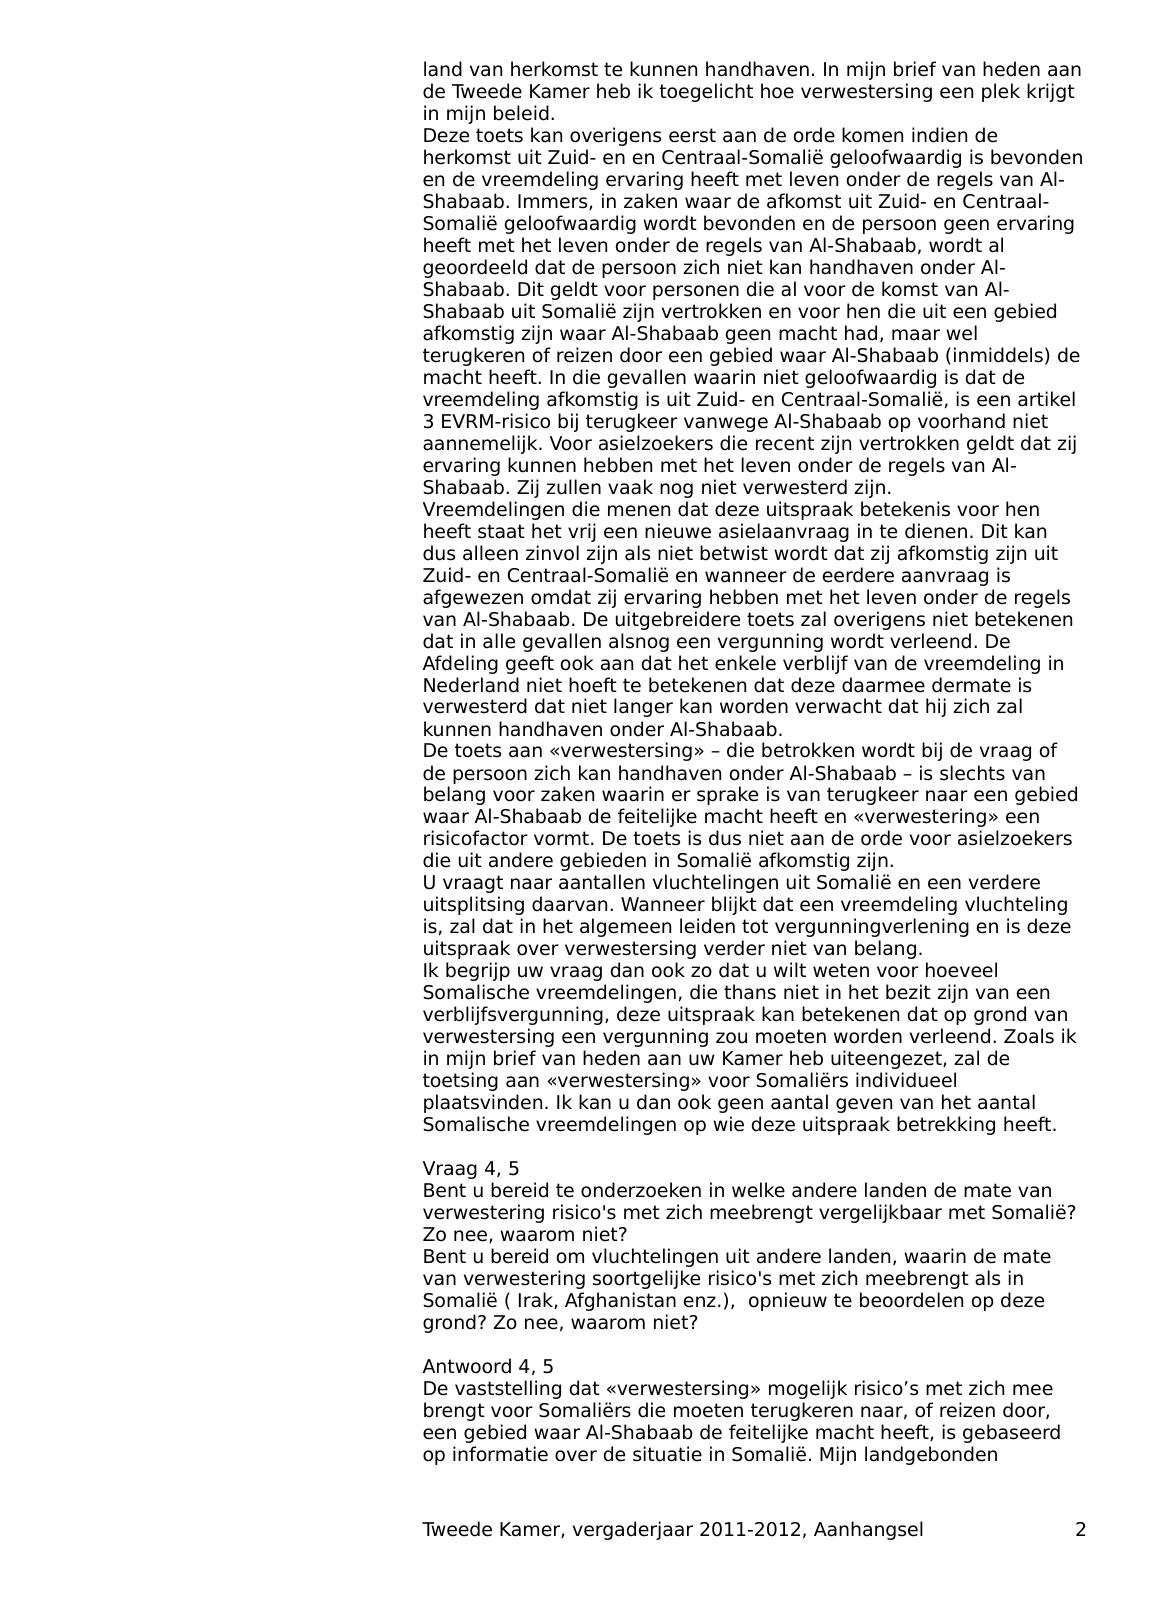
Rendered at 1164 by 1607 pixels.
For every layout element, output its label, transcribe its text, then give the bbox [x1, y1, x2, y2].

text Deze toets kan overigens eerst aan de orde komen indien de herkomst uit Zuid- en en Centraal-Somalië geloofwaardig is bevonden en de vreemdeling ervaring heeft met leven onder de regels van Al-Shabaab. Immers, in zaken waar de afkomst uit Zuid- en Centraal-Somalië geloofwaardig wordt bevonden en de persoon geen ervaring heeft met het leven onder de regels van Al-Shabaab, wordt al geoordeeld dat de persoon zich niet kan handhaven onder Al-Shabaab. Dit geldt voor personen die al voor de komst van Al-Shabaab uit Somalië zijn vertrokken en voor hen die uit een gebied afkomstig zijn waar Al-Shabaab geen macht had, maar wel terugkeren of reizen door een gebied waar Al-Shabaab (inmiddels) de macht heeft. In die gevallen waarin niet geloofwaardig is dat de vreemdeling afkomstig is uit Zuid- en Centraal-Somalië, is een artikel 3 EVRM-risico bij terugkeer vanwege Al-Shabaab op voorhand niet aannemelijk. Voor asielzoekers die recent zijn vertrokken geldt dat zij ervaring kunnen hebben met het leven onder de regels van Al-Shabaab. Zij zullen vaak nog niet verwesterd zijn. [422, 125, 1087, 499]
text Antwoord 4, 5 [422, 1356, 1087, 1378]
text De vaststelling dat «verwestersing» mogelijk risico’s met zich mee brengt voor Somaliërs die moeten terugkeren naar, of reizen door, een gebied waar Al-Shabaab de feitelijke macht heeft, is gebaseerd op informatie over de situatie in Somalië. Mijn landgebonden [422, 1378, 1087, 1466]
text Vraag 4, 5 [422, 1158, 1087, 1180]
text Ik begrijp uw vraag dan ook zo dat u wilt weten voor hoeveel Somalische vreemdelingen, die thans niet in het bezit zijn van een verblijfsvergunning, deze uitspraak kan betekenen dat op grond van verwestersing een vergunning zou moeten worden verleend. Zoals ik in mijn brief van heden aan uw Kamer heb uiteengezet, zal de toetsing aan «verwestersing» voor Somaliërs individueel plaatsvinden. Ik kan u dan ook geen aantal geven van het aantal Somalische vreemdelingen op wie deze uitspraak betrekking heeft. [422, 960, 1087, 1136]
text land van herkomst te kunnen handhaven. In mijn brief van heden aan de Tweede Kamer heb ik toegelicht hoe verwestersing een plek krijgt in mijn beleid. [422, 59, 1087, 125]
text Vreemdelingen die menen dat deze uitspraak betekenis voor hen heeft staat het vrij een nieuwe asielaanvraag in te dienen. Dit kan dus alleen zinvol zijn als niet betwist wordt dat zij afkomstig zijn uit Zuid- en Centraal-Somalië en wanneer de eerdere aanvraag is afgewezen omdat zij ervaring hebben met het leven onder de regels van Al-Shabaab. De uitgebreidere toets zal overigens niet betekenen dat in alle gevallen alsnog een vergunning wordt verleend. De Afdeling geeft ook aan dat het enkele verblijf van de vreemdeling in Nederland niet hoeft te betekenen dat deze daarmee dermate is verwesterd dat niet langer kan worden verwacht dat hij zich zal kunnen handhaven onder Al-Shabaab. [422, 499, 1087, 740]
text Bent u bereid om vluchtelingen uit andere landen, waarin de mate van verwestering soortgelijke risico's met zich meebrengt als in Somalië ( Irak, Afghanistan enz.), opnieuw te beoordelen op deze grond? Zo nee, waarom niet? [422, 1246, 1087, 1334]
text Bent u bereid te onderzoeken in welke andere landen de mate van verwestering risico's met zich meebrengt vergelijkbaar met Somalië? Zo nee, waarom niet? [422, 1180, 1087, 1246]
text De toets aan «verwestersing» – die betrokken wordt bij de vraag of de persoon zich kan handhaven onder Al-Shabaab – is slechts van belang voor zaken waarin er sprake is van terugkeer naar een gebied waar Al-Shabaab de feitelijke macht heeft en «verwestering» een risicofactor vormt. De toets is dus niet aan de orde voor asielzoekers die uit andere gebieden in Somalië afkomstig zijn. [422, 740, 1087, 872]
text U vraagt naar aantallen vluchtelingen uit Somalië en een verdere uitsplitsing daarvan. Wanneer blijkt dat een vreemdeling vluchteling is, zal dat in het algemeen leiden tot vergunningverlening en is deze uitspraak over verwestersing verder niet van belang. [422, 872, 1087, 960]
